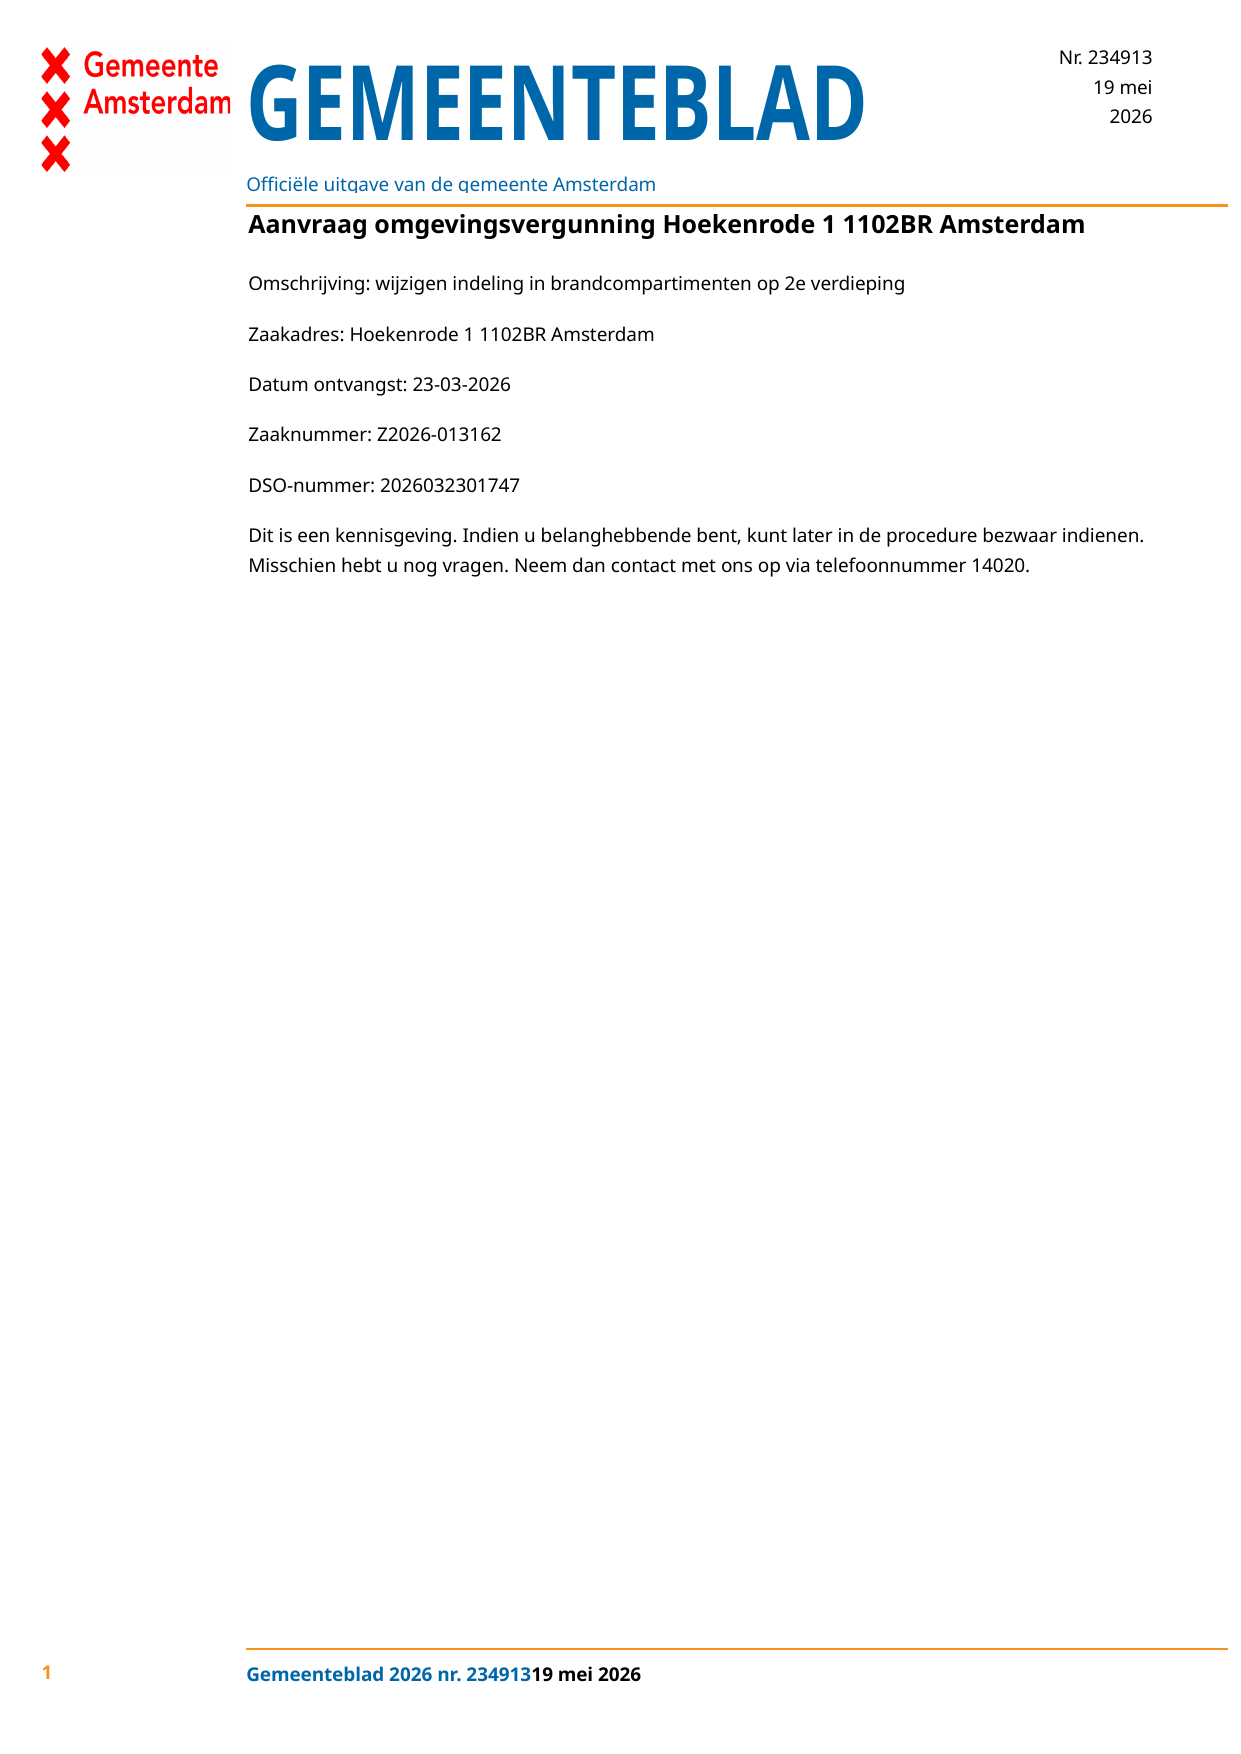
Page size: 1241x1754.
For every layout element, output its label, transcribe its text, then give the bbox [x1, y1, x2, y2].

text DSO-nummer: 2026032301747 [248, 472, 1152, 498]
text Datum ontvangst: 23-03-2026 [248, 371, 1152, 397]
text Dit is een kennisgeving. Indien u belanghebbende bent, kunt later in de procedure bezwaar indienen. Misschien hebt u nog vragen. Neem dan contact met ons op via telefoonnummer 14020. [248, 522, 1152, 578]
picture [41, 47, 231, 172]
text Zaaknummer: Z2026-013162 [248, 422, 1152, 447]
text Omschrijving: wijzigen indeling in brandcompartimenten op 2e verdieping [248, 270, 1152, 296]
text Aanvraag omgevingsvergunning Hoekenrode 1 1102BR Amsterdam [248, 207, 1152, 241]
text Zaakadres: Hoekenrode 1 1102BR Amsterdam [248, 321, 1152, 346]
